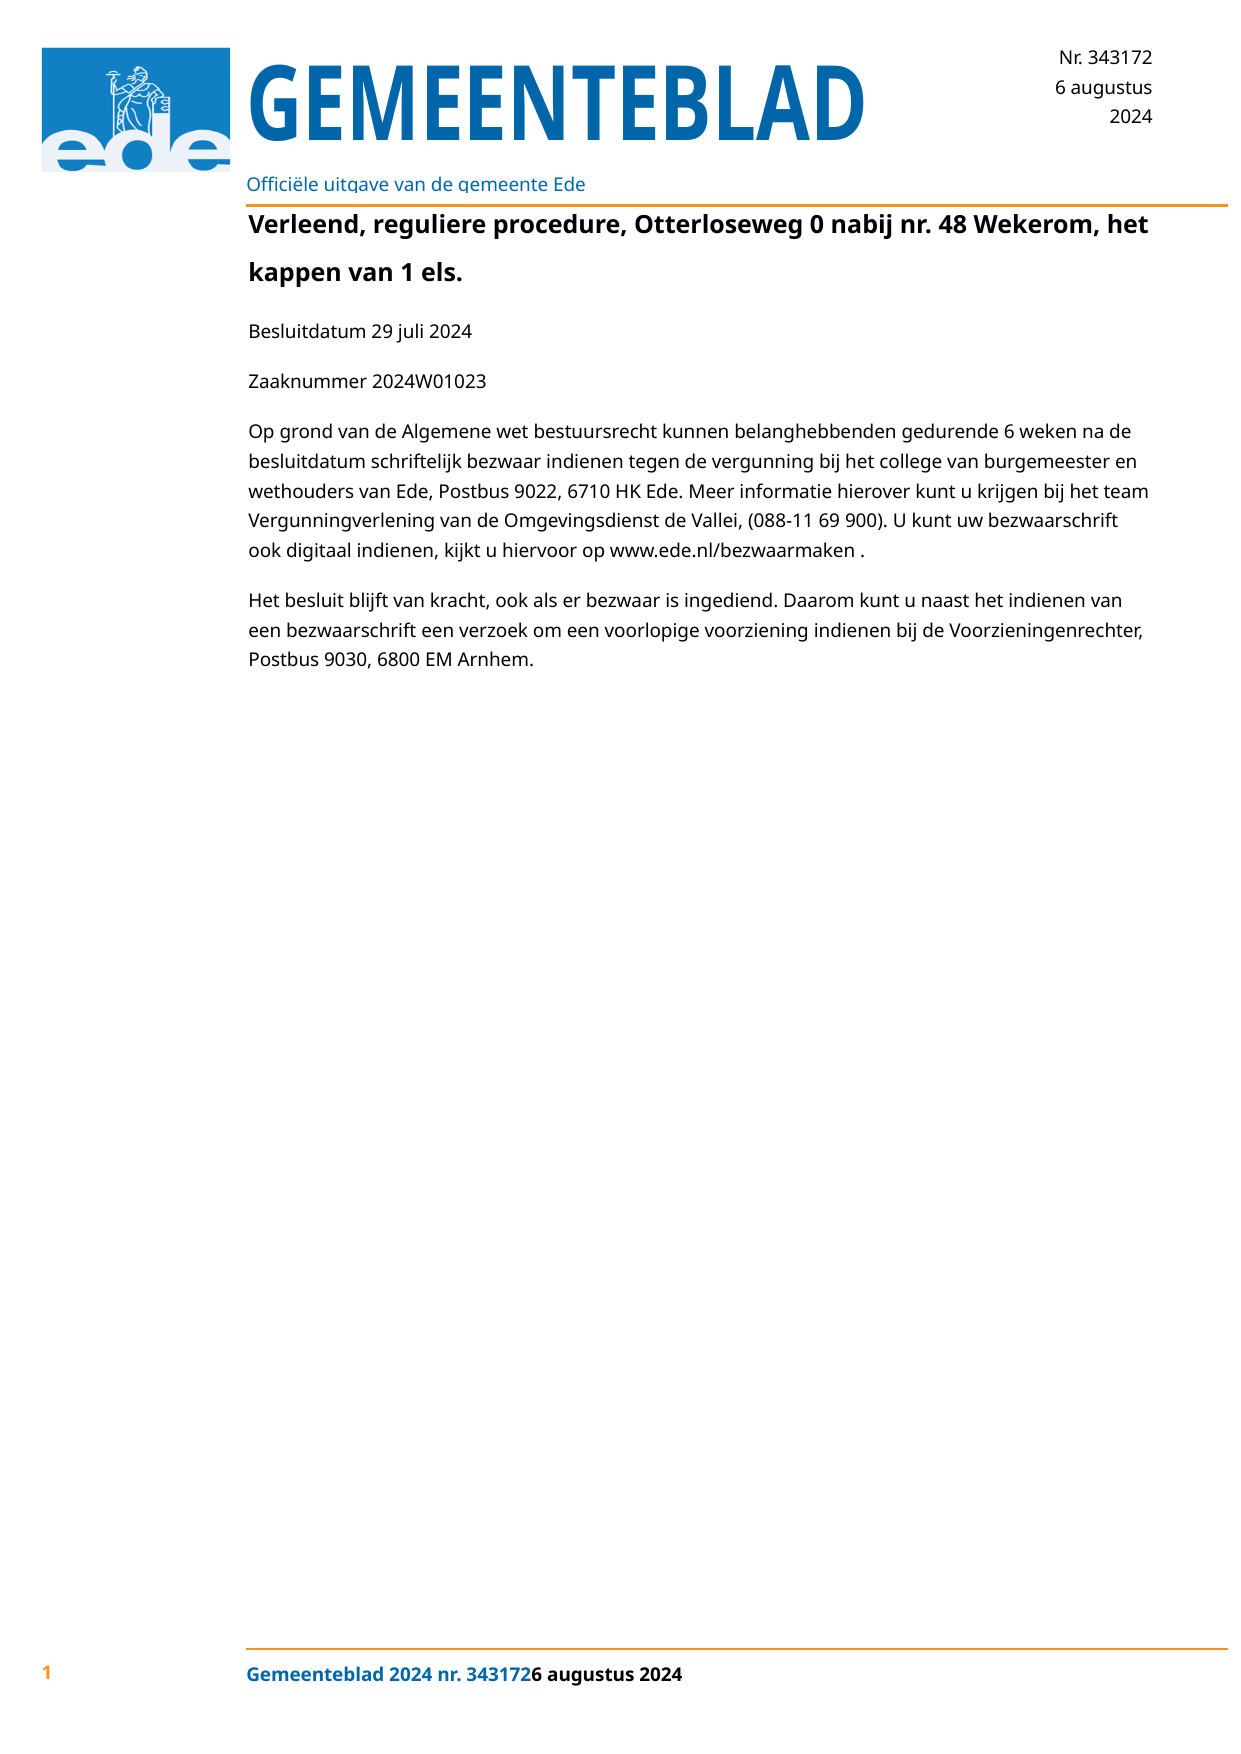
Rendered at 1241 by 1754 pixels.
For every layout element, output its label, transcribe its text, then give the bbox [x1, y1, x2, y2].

text Het besluit blijft van kracht, ook als er bezwaar is ingediend. Daarom kunt u naast het indienen van een bezwaarschrift een verzoek om een voorlopige voorziening indienen bij de Voorzieningenrechter, Postbus 9030, 6800 EM Arnhem. [248, 587, 1152, 672]
text Op grond van de Algemene wet bestuursrecht kunnen belanghebbenden gedurende 6 weken na de besluitdatum schriftelijk bezwaar indienen tegen de vergunning bij het college van burgemeester en wethouders van Ede, Postbus 9022, 6710 HK Ede. Meer informatie hierover kunt u krijgen bij het team Vergunningverlening van de Omgevingsdienst de Vallei, (088-11 69 900). U kunt uw bezwaarschrift ook digitaal indienen, kijkt u hiervoor op www.ede.nl/bezwaarmaken . [248, 419, 1152, 563]
text Verleend, reguliere procedure, Otterloseweg 0 nabij nr. 48 Wekerom, het kappen van 1 els. [248, 207, 1152, 288]
text Zaaknummer 2024W01023 [248, 368, 1152, 394]
picture [41, 47, 231, 172]
text Besluitdatum 29 juli 2024 [248, 318, 1152, 344]
